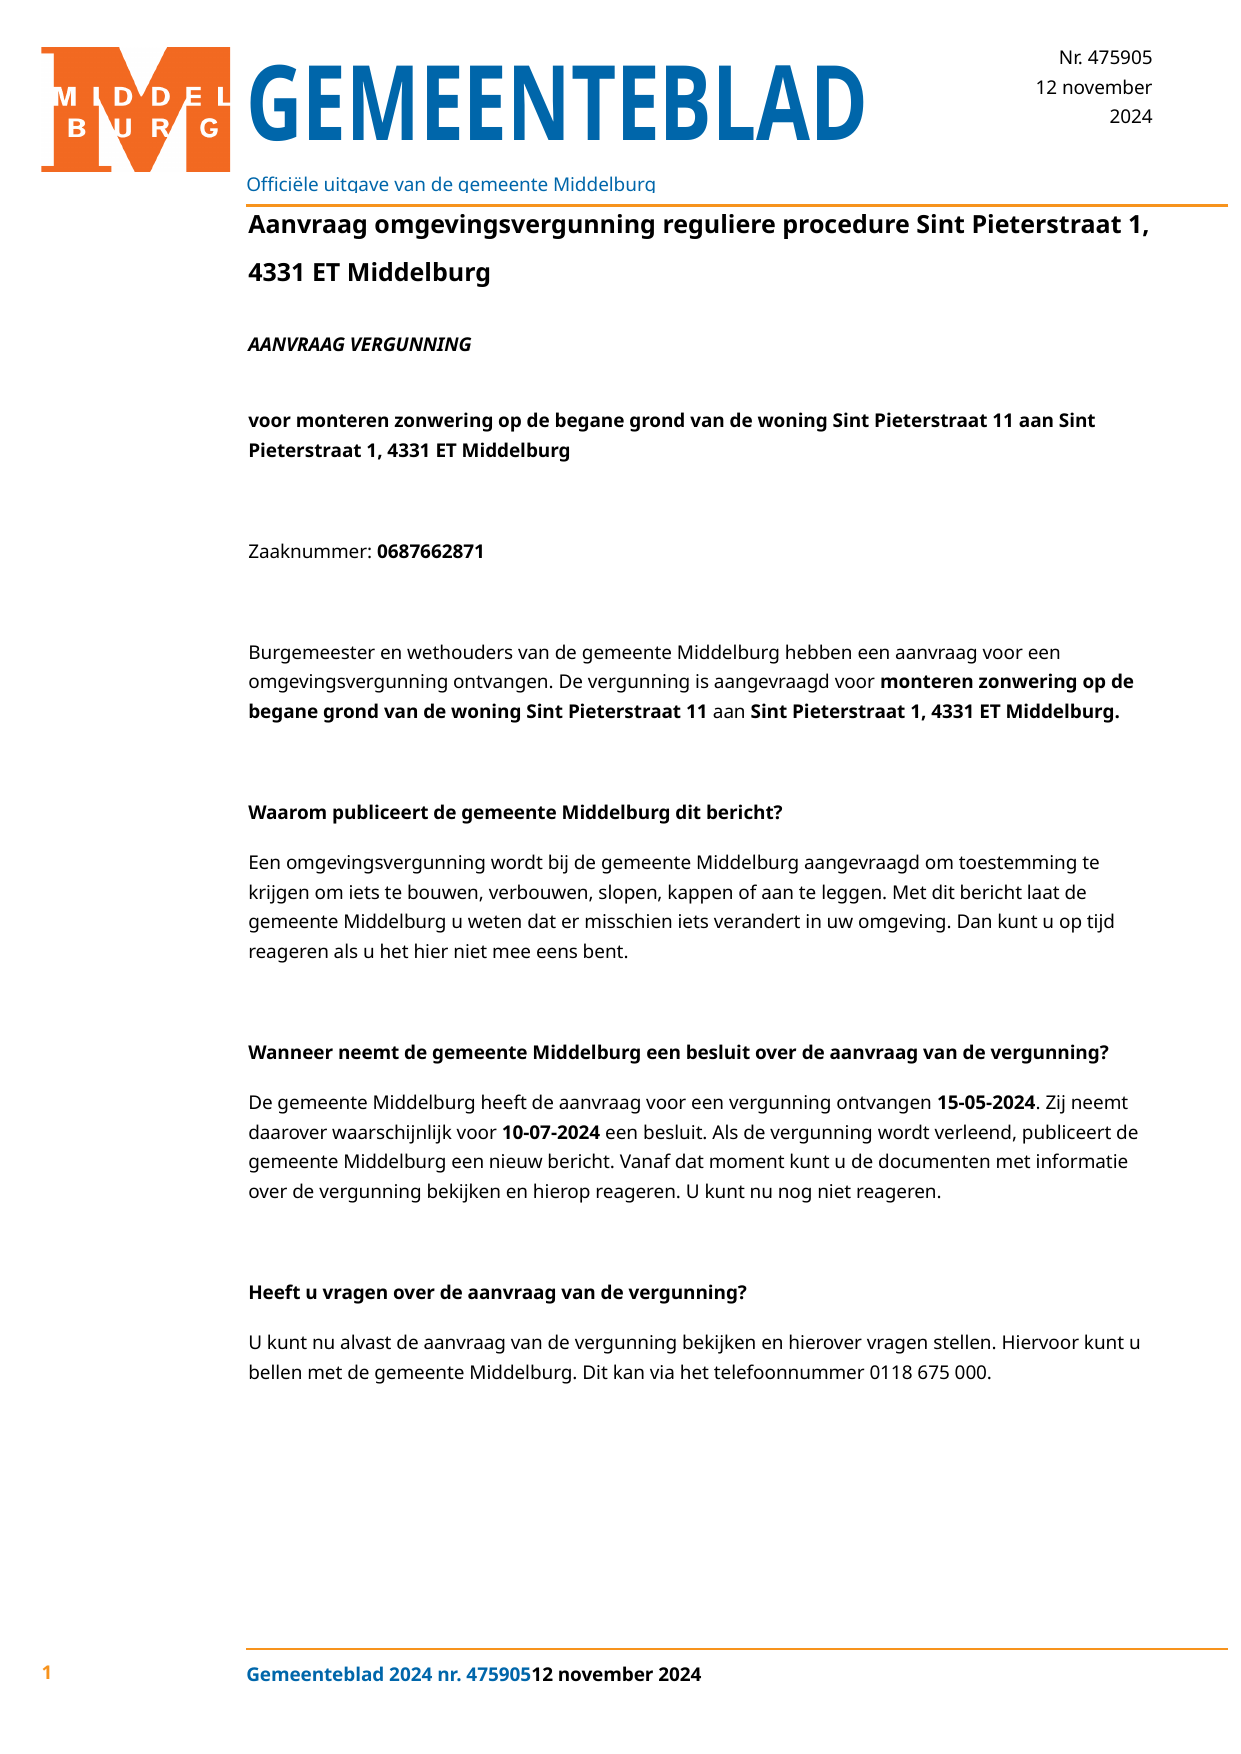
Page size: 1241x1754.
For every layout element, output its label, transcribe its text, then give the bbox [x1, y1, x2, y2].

picture [41, 47, 231, 172]
text Wanneer neemt de gemeente Middelburg een besluit over de aanvraag van de vergunning? [248, 1039, 1152, 1064]
text Burgemeester en wethouders van de gemeente Middelburg hebben een aanvraag voor een omgevingsvergunning ontvangen. De vergunning is aangevraagd voor monteren zonwering op de begane grond van de woning Sint Pieterstraat 11 aan Sint Pieterstraat 1, 4331 ET Middelburg. [248, 639, 1152, 724]
text voor monteren zonwering op de begane grond van de woning Sint Pieterstraat 11 aan Sint Pieterstraat 1, 4331 ET Middelburg [248, 408, 1152, 463]
text U kunt nu alvast de aanvraag van de vergunning bekijken en hierover vragen stellen. Hiervoor kunt u bellen met de gemeente Middelburg. Dit kan via het telefoonnummer 0118 675 000. [248, 1329, 1152, 1384]
text Zaaknummer: 0687662871 [248, 538, 1152, 564]
text Waarom publiceert de gemeente Middelburg dit bericht? [248, 799, 1152, 824]
text AANVRAAG VERGUNNING [248, 331, 1152, 357]
text Heeft u vragen over de aanvraag van de vergunning? [248, 1279, 1152, 1304]
text De gemeente Middelburg heeft de aanvraag voor een vergunning ontvangen 15-05-2024. Zij neemt daarover waarschijnlijk voor 10-07-2024 een besluit. Als de vergunning wordt verleend, publiceert de gemeente Middelburg een nieuw bericht. Vanaf dat moment kunt u de documenten met informatie over de vergunning bekijken en hierop reageren. U kunt nu nog niet reageren. [248, 1089, 1152, 1204]
text Aanvraag omgevingsvergunning reguliere procedure Sint Pieterstraat 1, 4331 ET Middelburg [248, 207, 1152, 288]
text Een omgevingsvergunning wordt bij de gemeente Middelburg aangevraagd om toestemming te krijgen om iets te bouwen, verbouwen, slopen, kappen of aan te leggen. Met dit bericht laat de gemeente Middelburg u weten dat er misschien iets verandert in uw omgeving. Dan kunt u op tijd reageren als u het hier niet mee eens bent. [248, 849, 1152, 964]
